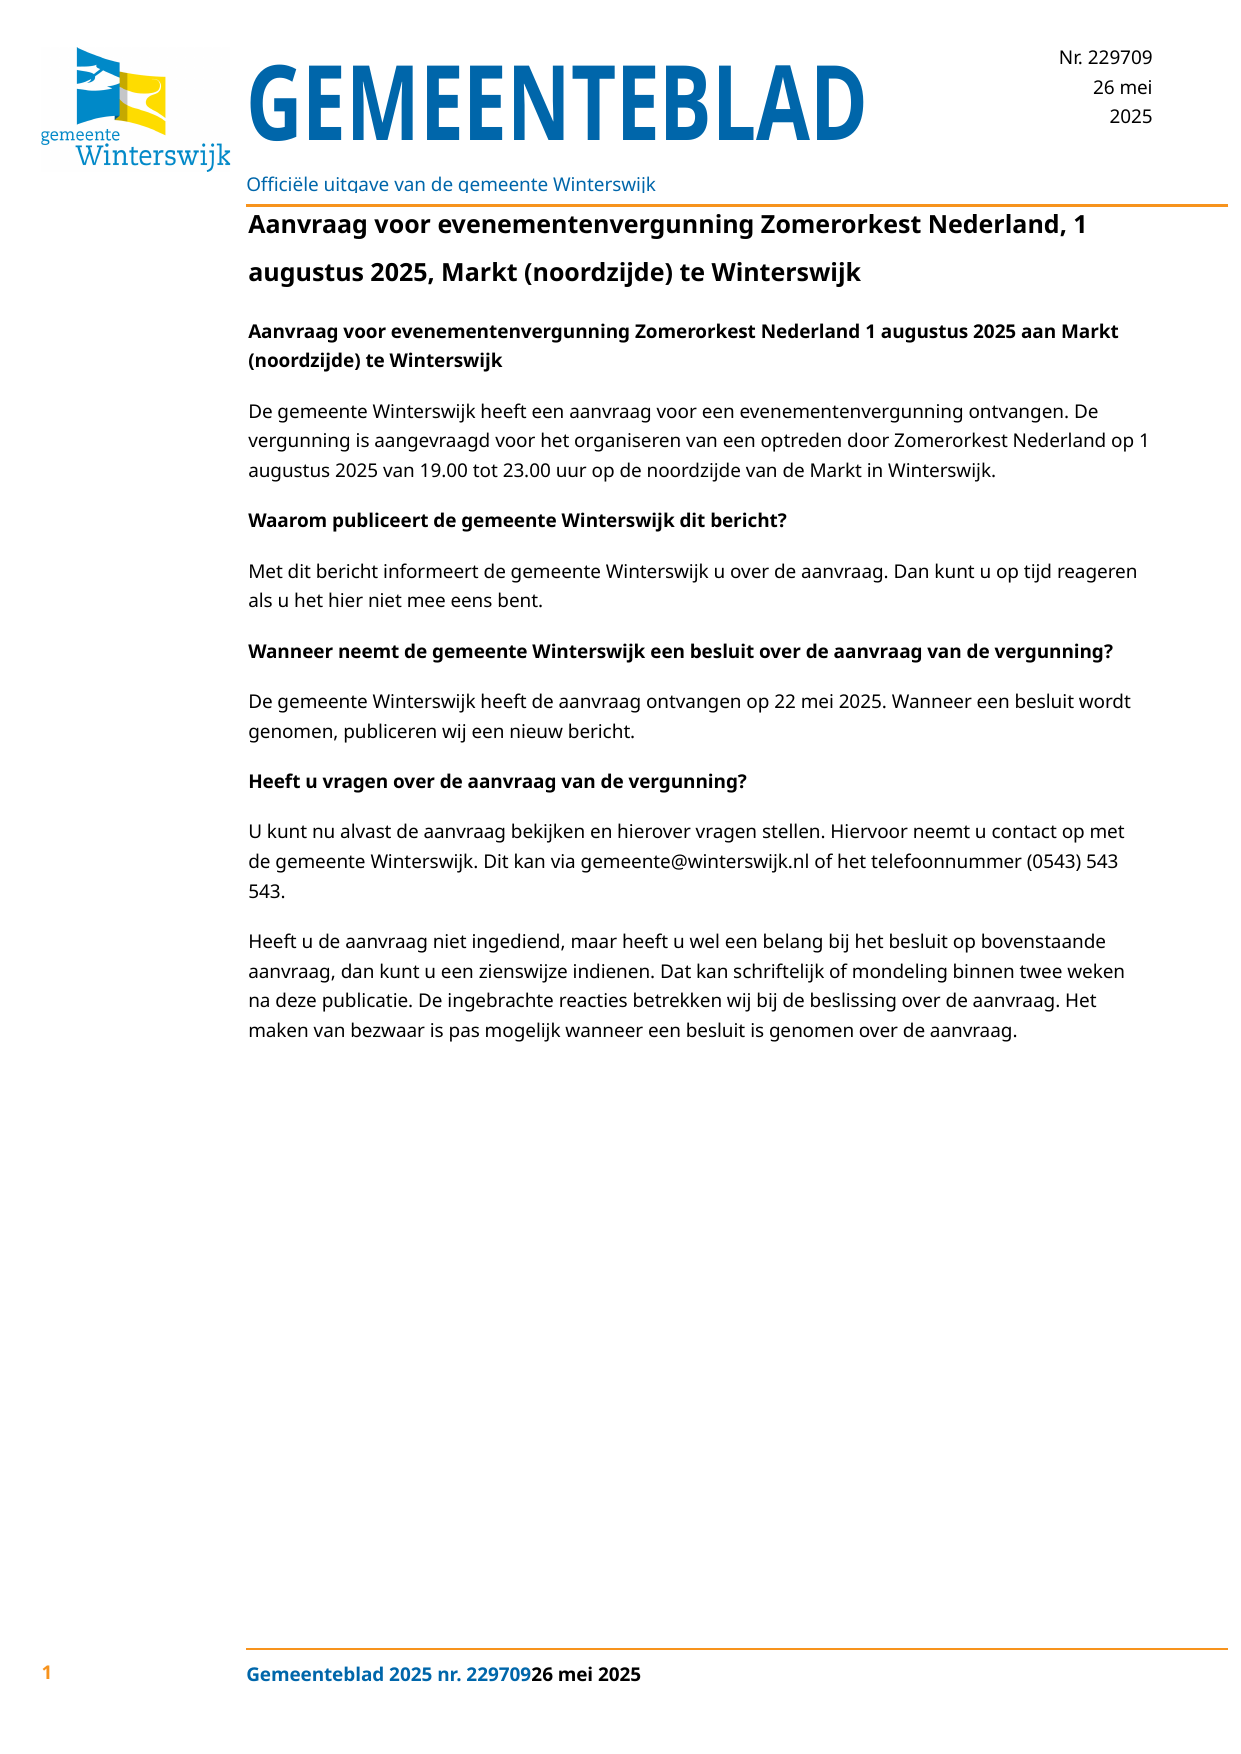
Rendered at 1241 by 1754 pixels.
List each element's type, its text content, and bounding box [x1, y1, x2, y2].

text Aanvraag voor evenementenvergunning Zomerorkest Nederland, 1 augustus 2025, Markt (noordzijde) te Winterswijk [248, 207, 1152, 288]
text Heeft u de aanvraag niet ingediend, maar heeft u wel een belang bij het besluit op bovenstaande aanvraag, dan kunt u een zienswijze indienen. Dat kan schriftelijk of mondeling binnen twee weken na deze publicatie. De ingebrachte reacties betrekken wij bij de beslissing over de aanvraag. Het maken van bezwaar is pas mogelijk wanneer een besluit is genomen over de aanvraag. [248, 928, 1152, 1043]
text Aanvraag voor evenementenvergunning Zomerorkest Nederland 1 augustus 2025 aan Markt (noordzijde) te Winterswijk [248, 318, 1152, 373]
picture [41, 47, 231, 172]
text Met dit bericht informeert de gemeente Winterswijk u over de aanvraag. Dan kunt u op tijd reageren als u het hier niet mee eens bent. [248, 558, 1152, 613]
text De gemeente Winterswijk heeft een aanvraag voor een evenementenvergunning ontvangen. De vergunning is aangevraagd voor het organiseren van een optreden door Zomerorkest Nederland op 1 augustus 2025 van 19.00 tot 23.00 uur op de noordzijde van de Markt in Winterswijk. [248, 398, 1152, 483]
text Waarom publiceert de gemeente Winterswijk dit bericht? [248, 507, 1152, 533]
text U kunt nu alvast de aanvraag bekijken en hierover vragen stellen. Hiervoor neemt u contact op met de gemeente Winterswijk. Dit kan via gemeente@winterswijk.nl of het telefoonnummer (0543) 543 543. [248, 819, 1152, 904]
text Heeft u vragen over de aanvraag van de vergunning? [248, 768, 1152, 794]
picture [225, 153, 231, 162]
text De gemeente Winterswijk heeft de aanvraag ontvangen op 22 mei 2025. Wanneer een besluit wordt genomen, publiceren wij een nieuw bericht. [248, 688, 1152, 744]
text Wanneer neemt de gemeente Winterswijk een besluit over de aanvraag van de vergunning? [248, 638, 1152, 664]
